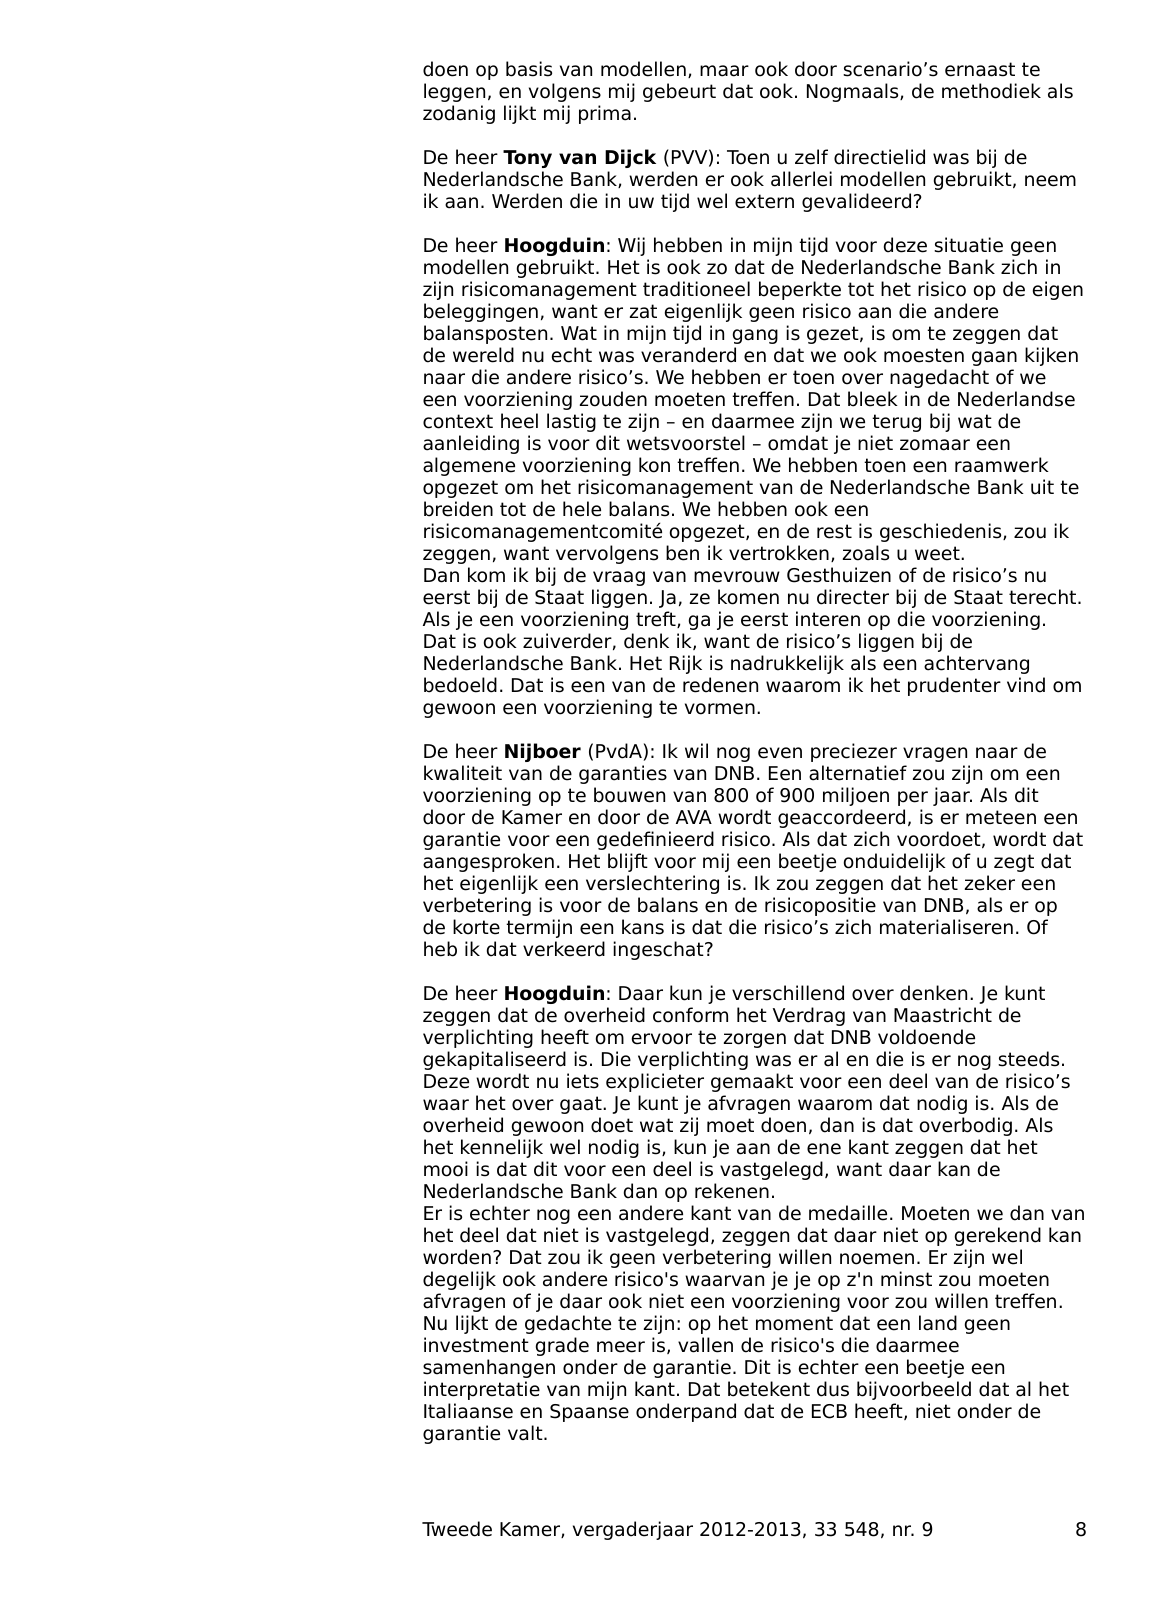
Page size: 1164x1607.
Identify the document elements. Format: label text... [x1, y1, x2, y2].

text De heer Hoogduin: Daar kun je verschillend over denken. Je kunt zeggen dat de overheid conform het Verdrag van Maastricht de verplichting heeft om ervoor te zorgen dat DNB voldoende gekapitaliseerd is. Die verplichting was er al en die is er nog steeds. Deze wordt nu iets explicieter gemaakt voor een deel van de risico’s waar het over gaat. Je kunt je afvragen waarom dat nodig is. Als de overheid gewoon doet wat zij moet doen, dan is dat overbodig. Als het kennelijk wel nodig is, kun je aan de ene kant zeggen dat het mooi is dat dit voor een deel is vastgelegd, want daar kan de Nederlandsche Bank dan op rekenen. [422, 983, 1087, 1203]
text Er is echter nog een andere kant van de medaille. Moeten we dan van het deel dat niet is vastgelegd, zeggen dat daar niet op gerekend kan worden? Dat zou ik geen verbetering willen noemen. Er zijn wel degelijk ook andere risico's waarvan je je op z'n minst zou moeten afvragen of je daar ook niet een voorziening voor zou willen treffen. Nu lijkt de gedachte te zijn: op het moment dat een land geen investment grade meer is, vallen de risico's die daarmee samenhangen onder de garantie. Dit is echter een beetje een interpretatie van mijn kant. Dat betekent dus bijvoorbeeld dat al het Italiaanse en Spaanse onderpand dat de ECB heeft, niet onder de garantie valt. [422, 1203, 1087, 1444]
text De heer Nijboer (PvdA): Ik wil nog even preciezer vragen naar de kwaliteit van de garanties van DNB. Een alternatief zou zijn om een voorziening op te bouwen van 800 of 900 miljoen per jaar. Als dit door de Kamer en door de AVA wordt geaccordeerd, is er meteen een garantie voor een gedefinieerd risico. Als dat zich voordoet, wordt dat aangesproken. Het blijft voor mij een beetje onduidelijk of u zegt dat het eigenlijk een verslechtering is. Ik zou zeggen dat het zeker een verbetering is voor de balans en de risicopositie van DNB, als er op de korte termijn een kans is dat die risico’s zich materialiseren. Of heb ik dat verkeerd ingeschat? [422, 741, 1087, 961]
text De heer Tony van Dijck (PVV): Toen u zelf directielid was bij de Nederlandsche Bank, werden er ook allerlei modellen gebruikt, neem ik aan. Werden die in uw tijd wel extern gevalideerd? [422, 147, 1087, 213]
text Dan kom ik bij de vraag van mevrouw Gesthuizen of de risico’s nu eerst bij de Staat liggen. Ja, ze komen nu directer bij de Staat terecht. Als je een voorziening treft, ga je eerst interen op die voorziening. Dat is ook zuiverder, denk ik, want de risico’s liggen bij de Nederlandsche Bank. Het Rijk is nadrukkelijk als een achtervang bedoeld. Dat is een van de redenen waarom ik het prudenter vind om gewoon een voorziening te vormen. [422, 565, 1087, 719]
text De heer Hoogduin: Wij hebben in mijn tijd voor deze situatie geen modellen gebruikt. Het is ook zo dat de Nederlandsche Bank zich in zijn risicomanagement traditioneel beperkte tot het risico op de eigen beleggingen, want er zat eigenlijk geen risico aan die andere balansposten. Wat in mijn tijd in gang is gezet, is om te zeggen dat de wereld nu echt was veranderd en dat we ook moesten gaan kijken naar die andere risico’s. We hebben er toen over nagedacht of we een voorziening zouden moeten treffen. Dat bleek in de Nederlandse context heel lastig te zijn – en daarmee zijn we terug bij wat de aanleiding is voor dit wetsvoorstel – omdat je niet zomaar een algemene voorziening kon treffen. We hebben toen een raamwerk opgezet om het risicomanagement van de Nederlandsche Bank uit te breiden tot de hele balans. We hebben ook een risicomanagementcomité opgezet, en de rest is geschiedenis, zou ik zeggen, want vervolgens ben ik vertrokken, zoals u weet. [422, 235, 1087, 565]
text doen op basis van modellen, maar ook door scenario’s ernaast te leggen, en volgens mij gebeurt dat ook. Nogmaals, de methodiek als zodanig lijkt mij prima. [422, 59, 1087, 125]
